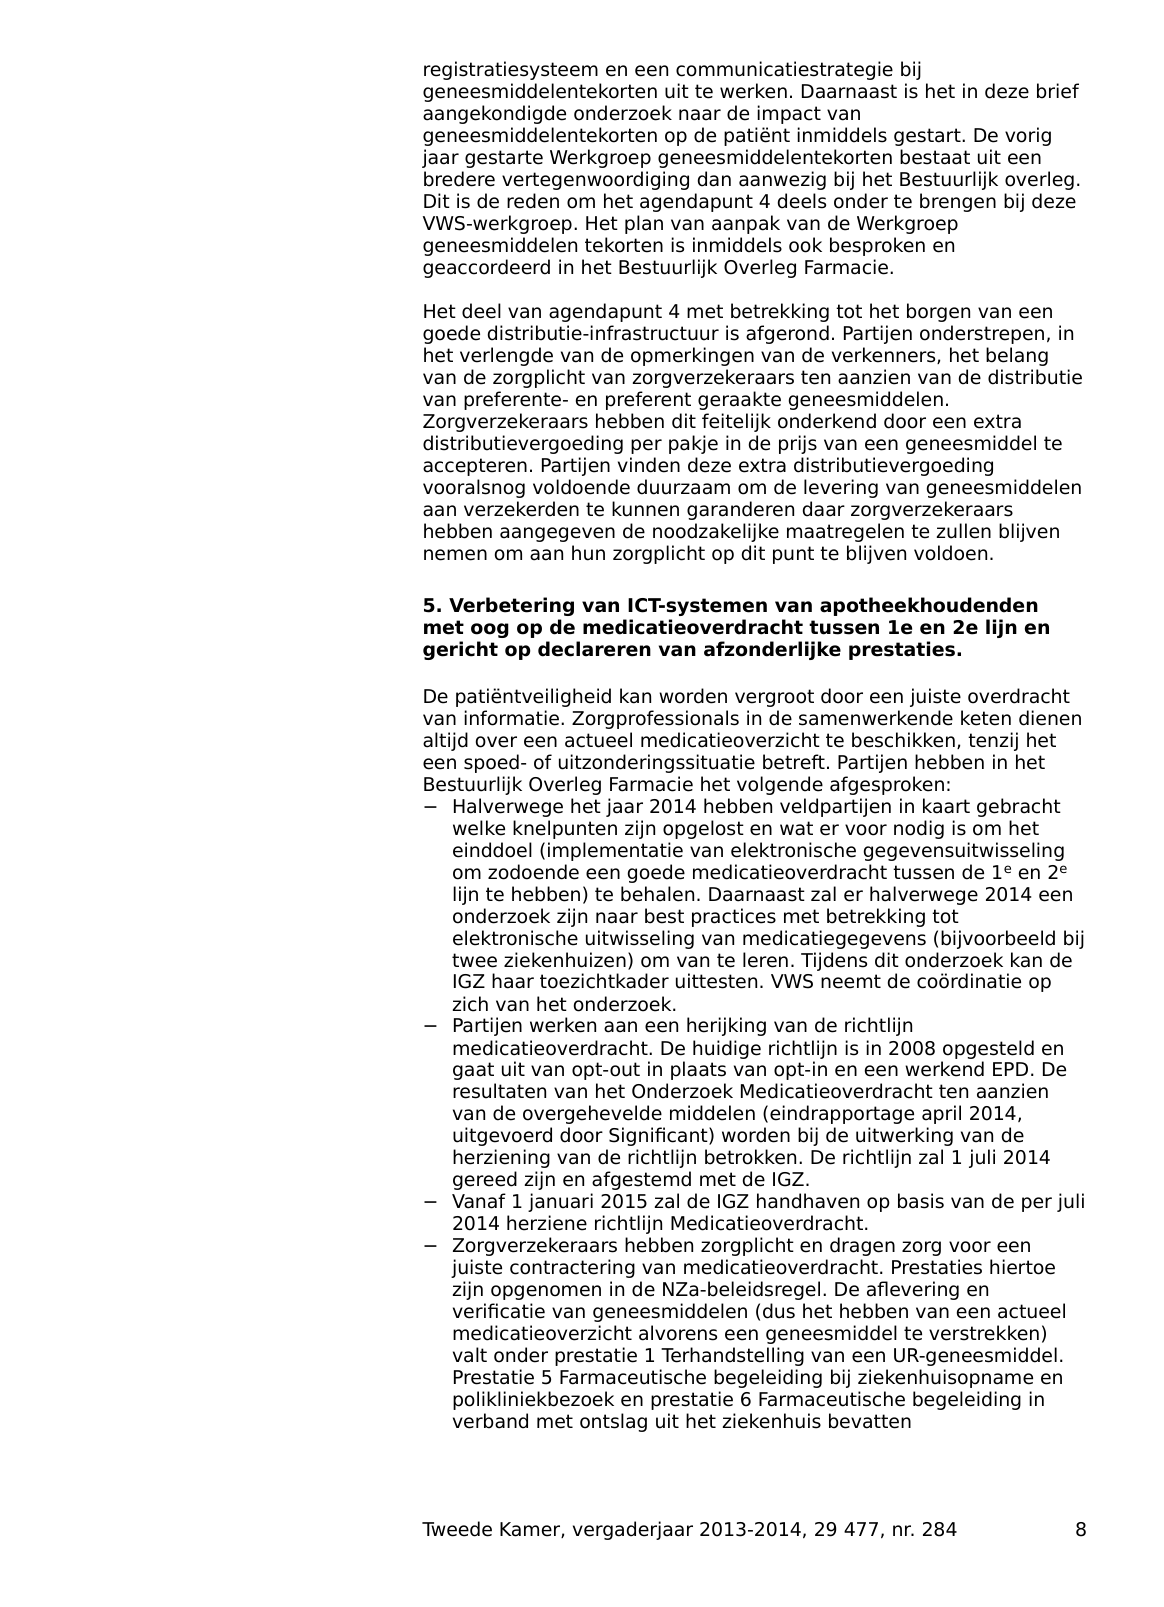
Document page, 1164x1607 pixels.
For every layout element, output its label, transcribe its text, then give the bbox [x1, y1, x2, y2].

text − Halverwege het jaar 2014 hebben veldpartijen in kaart gebracht welke knelpunten zijn opgelost en wat er voor nodig is om het einddoel (implementatie van elektronische gegevensuitwisseling om zodoende een goede medicatieoverdracht tussen de 1e en 2e lijn te hebben) te behalen. Daarnaast zal er halverwege 2014 een onderzoek zijn naar best practices met betrekking tot elektronische uitwisseling van medicatiegegevens (bijvoorbeeld bij twee ziekenhuizen) om van te leren. Tijdens dit onderzoek kan de IGZ haar toezichtkader uittesten. VWS neemt de coördinatie op zich van het onderzoek. [422, 796, 1087, 1015]
text De patiëntveiligheid kan worden vergroot door een juiste overdracht van informatie. Zorgprofessionals in de samenwerkende keten dienen altijd over een actueel medicatieoverzicht te beschikken, tenzij het een spoed- of uitzonderingssituatie betreft. Partijen hebben in het Bestuurlijk Overleg Farmacie het volgende afgesproken: [422, 686, 1087, 796]
subtitle 5. Verbetering van ICT-systemen van apotheekhoudenden met oog op de medicatieoverdracht tussen 1e en 2e lijn en gericht op declareren van afzonderlijke prestaties. [422, 595, 1087, 661]
text registratiesysteem en een communicatiestrategie bij geneesmiddelentekorten uit te werken. Daarnaast is het in deze brief aangekondigde onderzoek naar de impact van geneesmiddelentekorten op de patiënt inmiddels gestart. De vorig jaar gestarte Werkgroep geneesmiddelentekorten bestaat uit een bredere vertegenwoordiging dan aanwezig bij het Bestuurlijk overleg. Dit is de reden om het agendapunt 4 deels onder te brengen bij deze VWS-werkgroep. Het plan van aanpak van de Werkgroep geneesmiddelen tekorten is inmiddels ook besproken en geaccordeerd in het Bestuurlijk Overleg Farmacie. [422, 59, 1087, 279]
text Het deel van agendapunt 4 met betrekking tot het borgen van een goede distributie-infrastructuur is afgerond. Partijen onderstrepen, in het verlengde van de opmerkingen van de verkenners, het belang van de zorgplicht van zorgverzekeraars ten aanzien van de distributie van preferente- en preferent geraakte geneesmiddelen. Zorgverzekeraars hebben dit feitelijk onderkend door een extra distributievergoeding per pakje in de prijs van een geneesmiddel te accepteren. Partijen vinden deze extra distributievergoeding vooralsnog voldoende duurzaam om de levering van geneesmiddelen aan verzekerden te kunnen garanderen daar zorgverzekeraars hebben aangegeven de noodzakelijke maatregelen te zullen blijven nemen om aan hun zorgplicht op dit punt te blijven voldoen. [422, 301, 1087, 565]
text − Vanaf 1 januari 2015 zal de IGZ handhaven op basis van de per juli 2014 herziene richtlijn Medicatieoverdracht. [422, 1191, 1087, 1235]
text − Partijen werken aan een herijking van de richtlijn medicatieoverdracht. De huidige richtlijn is in 2008 opgesteld en gaat uit van opt-out in plaats van opt-in en een werkend EPD. De resultaten van het Onderzoek Medicatieoverdracht ten aanzien van de overgehevelde middelen (eindrapportage april 2014, uitgevoerd door Significant) worden bij de uitwerking van de herziening van de richtlijn betrokken. De richtlijn zal 1 juli 2014 gereed zijn en afgestemd met de IGZ. [422, 1015, 1087, 1191]
text − Zorgverzekeraars hebben zorgplicht en dragen zorg voor een juiste contractering van medicatieoverdracht. Prestaties hiertoe zijn opgenomen in de NZa-beleidsregel. De aflevering en verificatie van geneesmiddelen (dus het hebben van een actueel medicatieoverzicht alvorens een geneesmiddel te verstrekken) valt onder prestatie 1 Terhandstelling van een UR-geneesmiddel. Prestatie 5 Farmaceutische begeleiding bij ziekenhuisopname en polikliniekbezoek en prestatie 6 Farmaceutische begeleiding in verband met ontslag uit het ziekenhuis bevatten [422, 1235, 1087, 1433]
